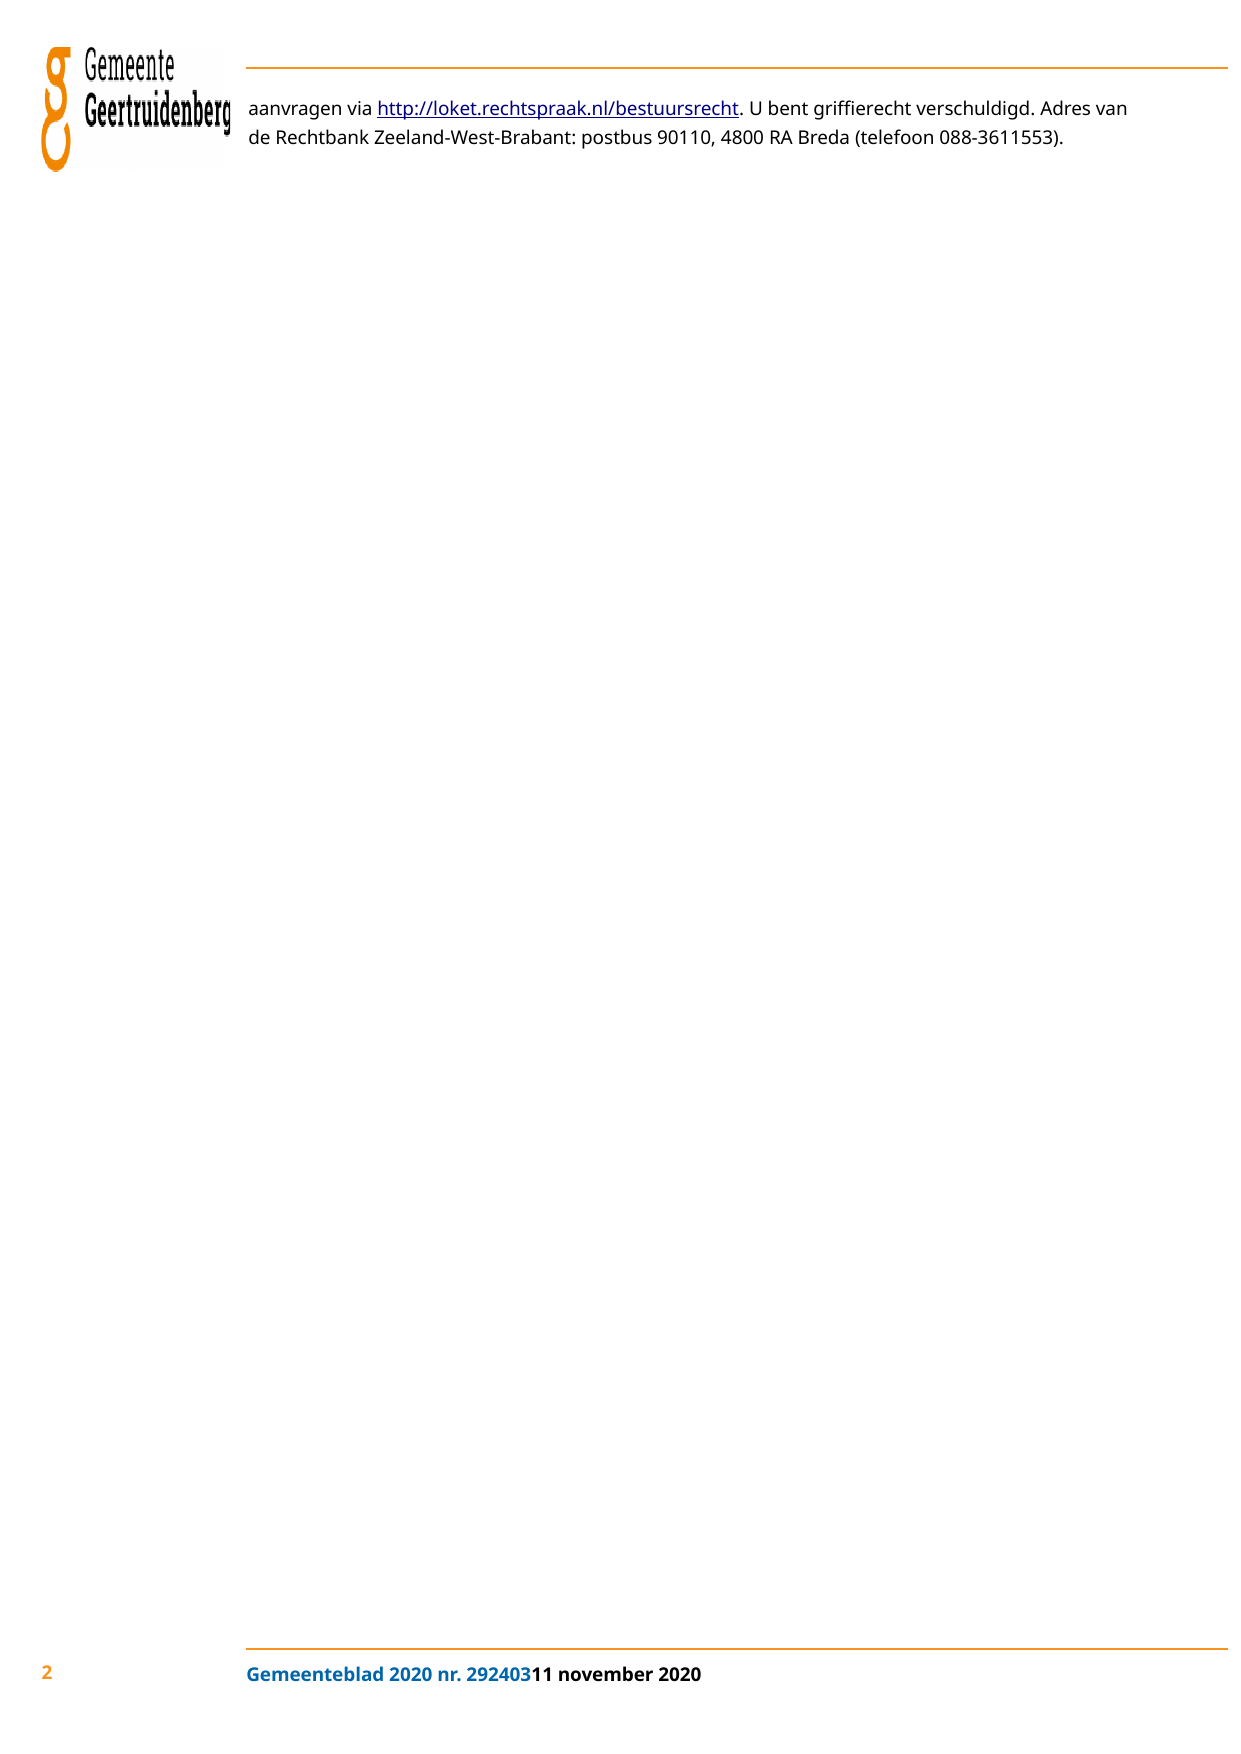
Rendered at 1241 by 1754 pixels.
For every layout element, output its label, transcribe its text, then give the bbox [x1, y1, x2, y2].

picture [41, 47, 231, 172]
text aanvragen via http://loket.rechtspraak.nl/bestuursrecht. U bent griffierecht verschuldigd. Adres van de Rechtbank Zeeland-West-Brabant: postbus 90110, 4800 RA Breda (telefoon 088-3611553). [248, 95, 1152, 150]
